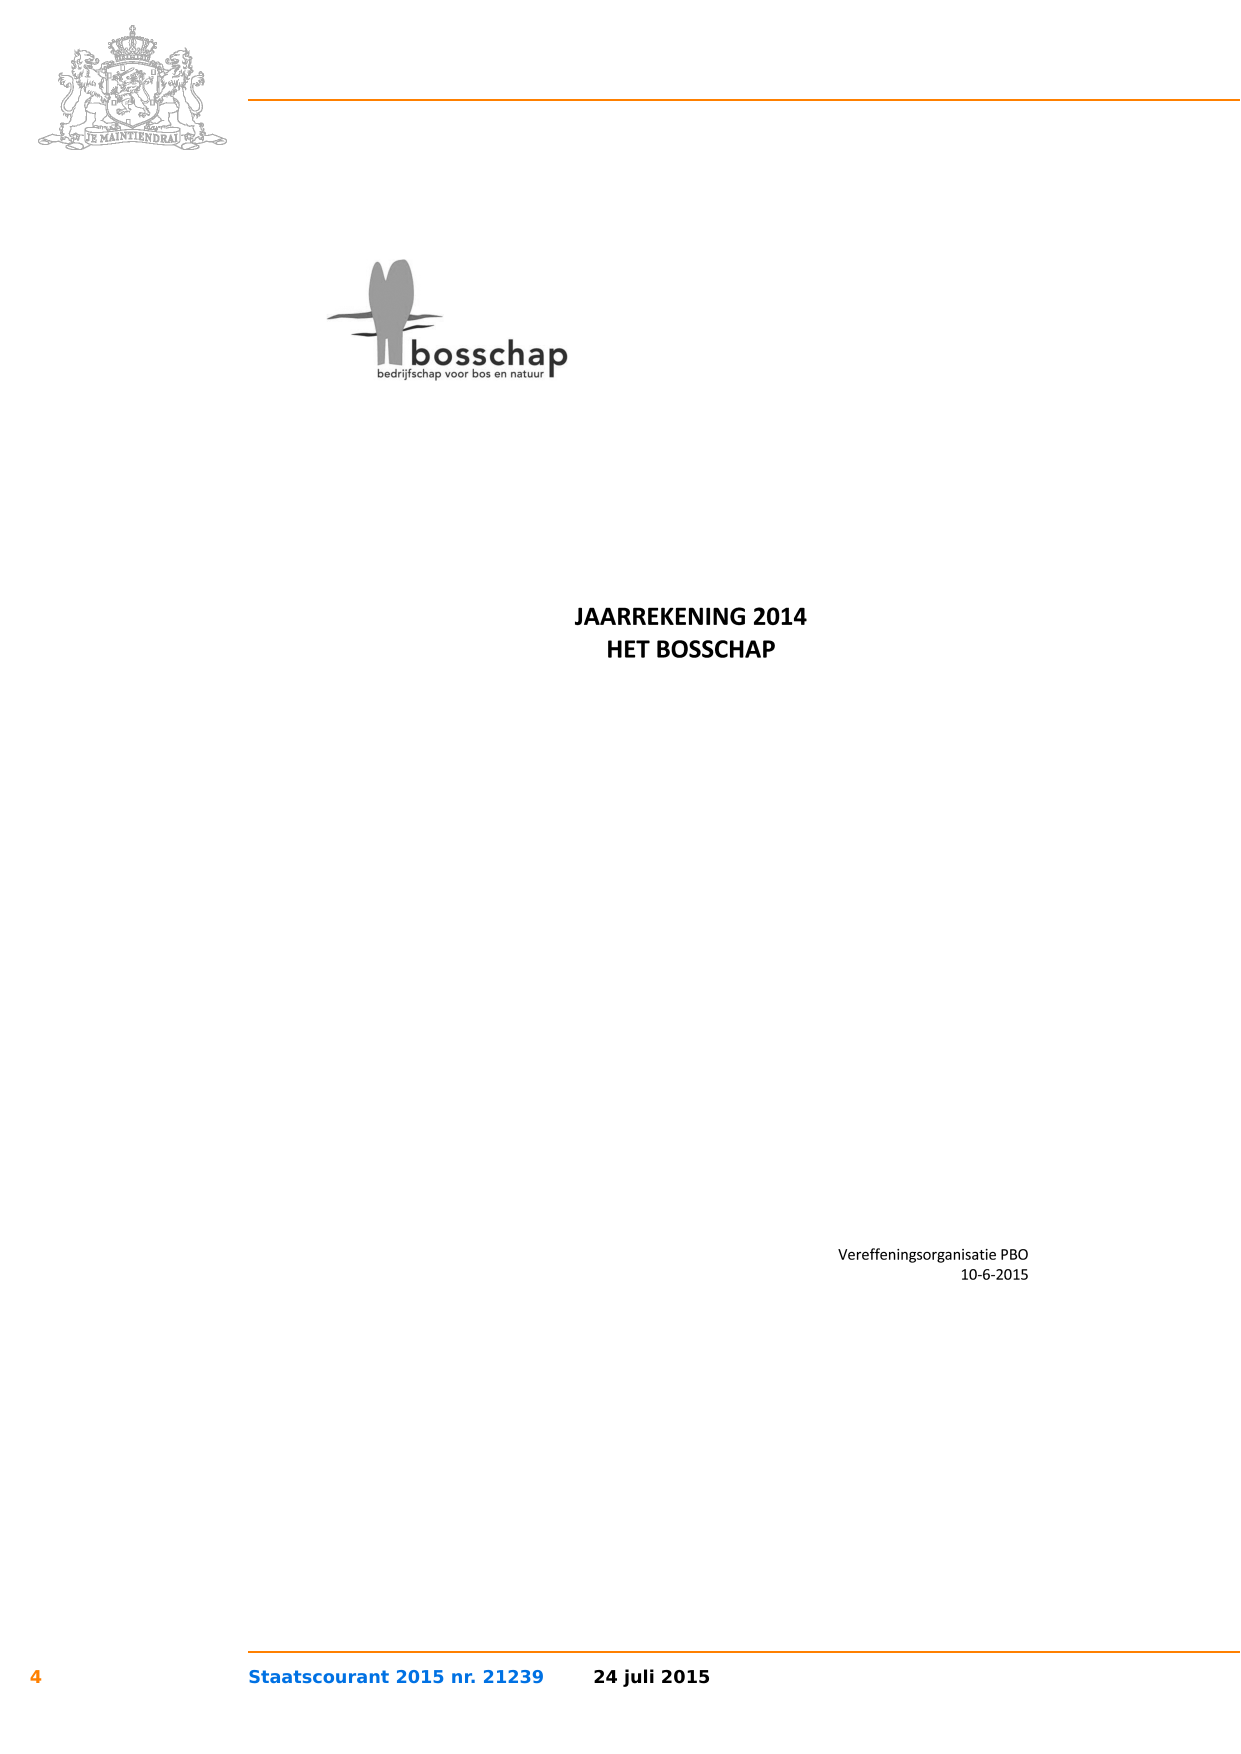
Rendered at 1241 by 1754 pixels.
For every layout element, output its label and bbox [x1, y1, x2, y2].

picture [248, 155, 1134, 1407]
picture [38, 25, 227, 150]
